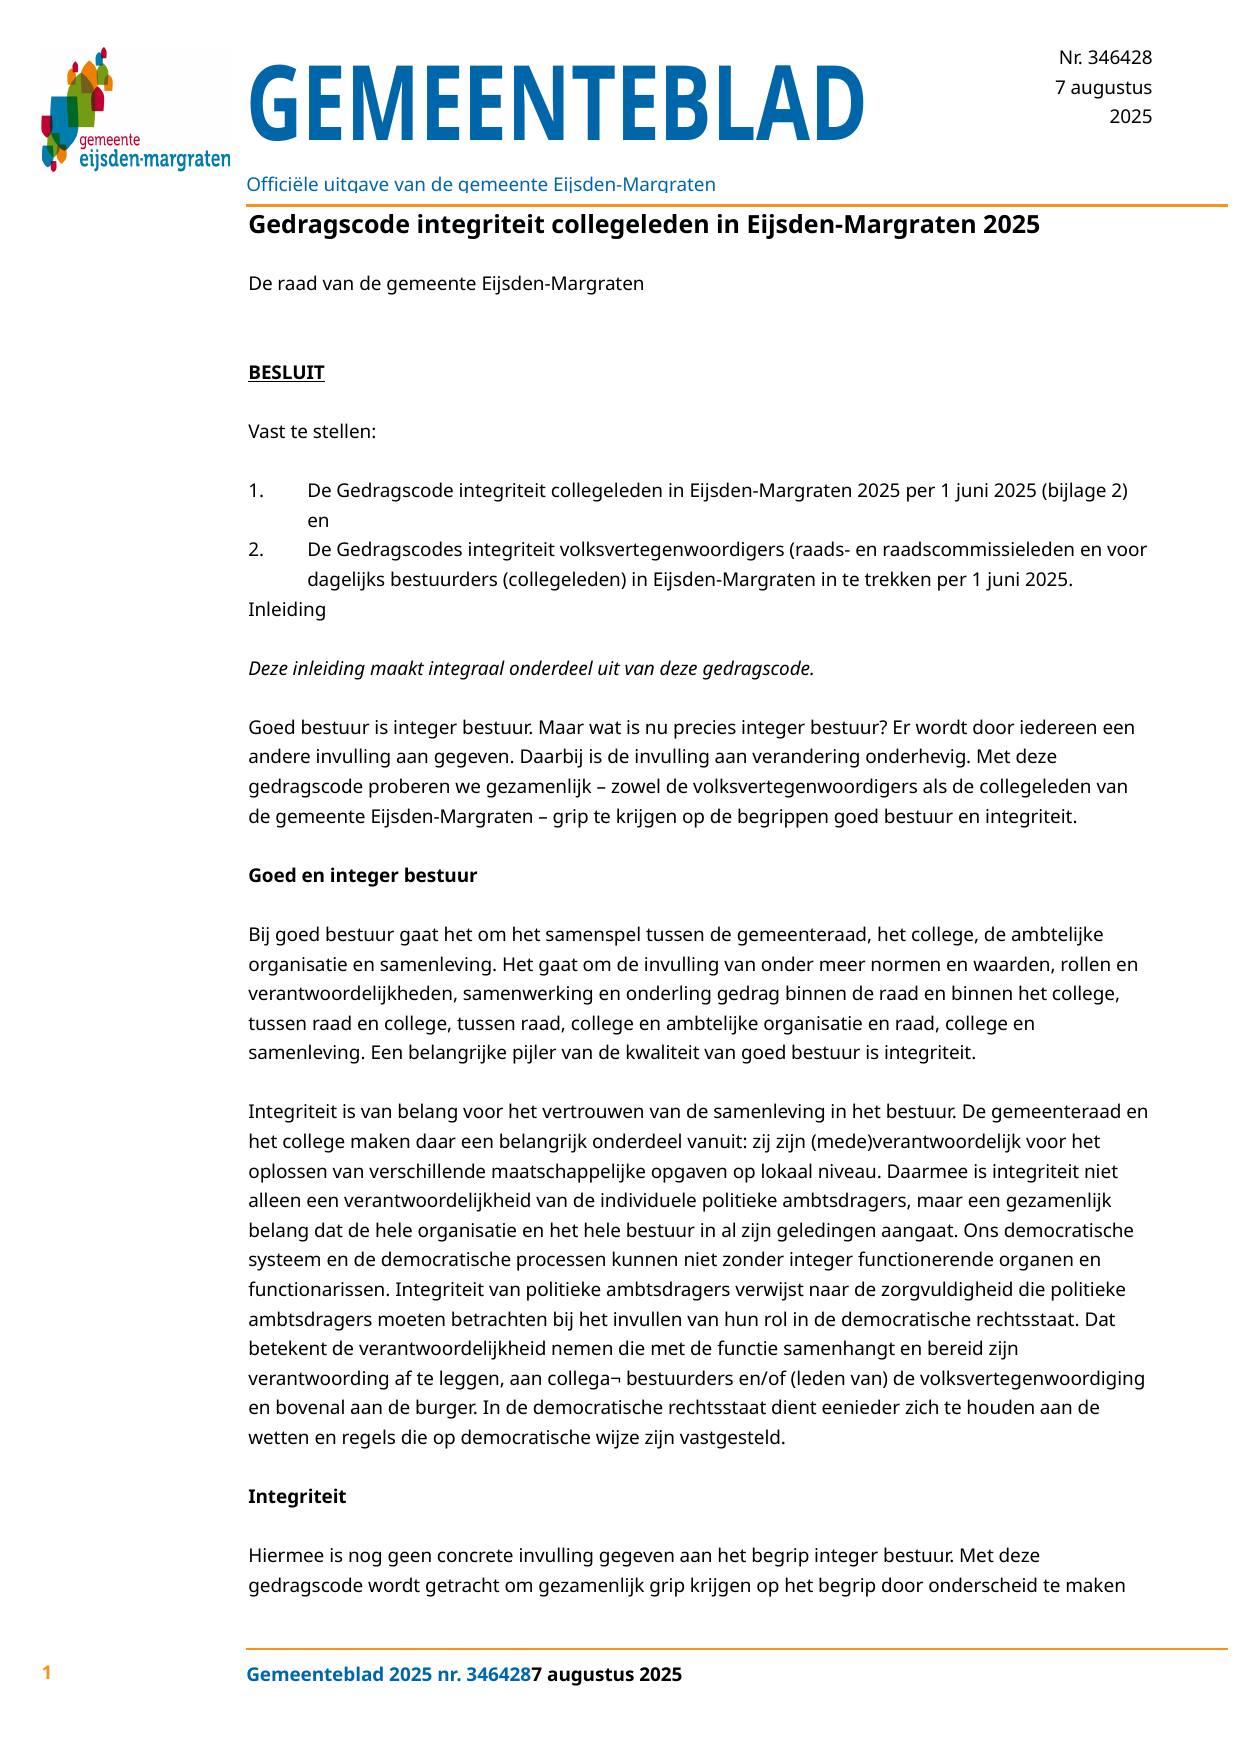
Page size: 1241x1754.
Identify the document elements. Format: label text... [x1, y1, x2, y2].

text Goed bestuur is integer bestuur. Maar wat is nu precies integer bestuur? Er wordt door iedereen een andere invulling aan gegeven. Daarbij is de invulling aan verandering onderhevig. Met deze gedragscode proberen we gezamenlijk – zowel de volksvertegenwoordigers als de collegeleden van de gemeente Eijsden-Margraten – grip te krijgen op de begrippen goed bestuur en integriteit. [248, 714, 1152, 828]
list De Gedragscode integriteit collegeleden in Eijsden-Margraten 2025 per 1 juni 2025 (bijlage 2) en [248, 477, 1152, 533]
text Vast te stellen: [248, 418, 1152, 444]
text BESLUIT [248, 359, 1152, 385]
text Deze inleiding maakt integraal onderdeel uit van deze gedragscode. [248, 655, 1152, 681]
text Integriteit [248, 1483, 1152, 1509]
picture [41, 47, 231, 172]
text Bij goed bestuur gaat het om het samenspel tussen de gemeenteraad, het college, de ambtelijke organisatie en samenleving. Het gaat om de invulling van onder meer normen en waarden, rollen en verantwoordelijkheden, samenwerking en onderling gedrag binnen de raad en binnen het college, tussen raad en college, tussen raad, college en ambtelijke organisatie en raad, college en samenleving. Een belangrijke pijler van de kwaliteit van goed bestuur is integriteit. [248, 921, 1152, 1065]
text Gedragscode integriteit collegeleden in Eijsden-Margraten 2025 [248, 207, 1152, 241]
list De Gedragscodes integriteit volksvertegenwoordigers (raads- en raadscommissieleden en voor dagelijks bestuurders (collegeleden) in Eijsden-Margraten in te trekken per 1 juni 2025. [248, 537, 1152, 592]
text De raad van de gemeente Eijsden-Margraten [248, 270, 1152, 296]
text Goed en integer bestuur [248, 862, 1152, 888]
text Integriteit is van belang voor het vertrouwen van de samenleving in het bestuur. De gemeenteraad en het college maken daar een belangrijk onderdeel vanuit: zij zijn (mede)verantwoordelijk voor het oplossen van verschillende maatschappelijke opgaven op lokaal niveau. Daarmee is integriteit niet alleen een verantwoordelijkheid van de individuele politieke ambtsdragers, maar een gezamenlijk belang dat de hele organisatie en het hele bestuur in al zijn geledingen aangaat. Ons democratische systeem en de democratische processen kunnen niet zonder integer functionerende organen en functionarissen. Integriteit van politieke ambtsdragers verwijst naar de zorgvuldigheid die politieke ambtsdragers moeten betrachten bij het invullen van hun rol in de democratische rechtsstaat. Dat betekent de verantwoordelijkheid nemen die met de functie samenhangt en bereid zijn verantwoording af te leggen, aan collega¬ bestuurders en/of (leden van) de volksvertegenwoordiging en bovenal aan de burger. In de democratische rechtsstaat dient eenieder zich te houden aan de wetten en regels die op democratische wijze zijn vastgesteld. [248, 1099, 1152, 1450]
text Hiermee is nog geen concrete invulling gegeven aan het begrip integer bestuur. Met deze gedragscode wordt getracht om gezamenlijk grip krijgen op het begrip door onderscheid te maken [248, 1542, 1152, 1598]
text Inleiding [248, 596, 1152, 621]
